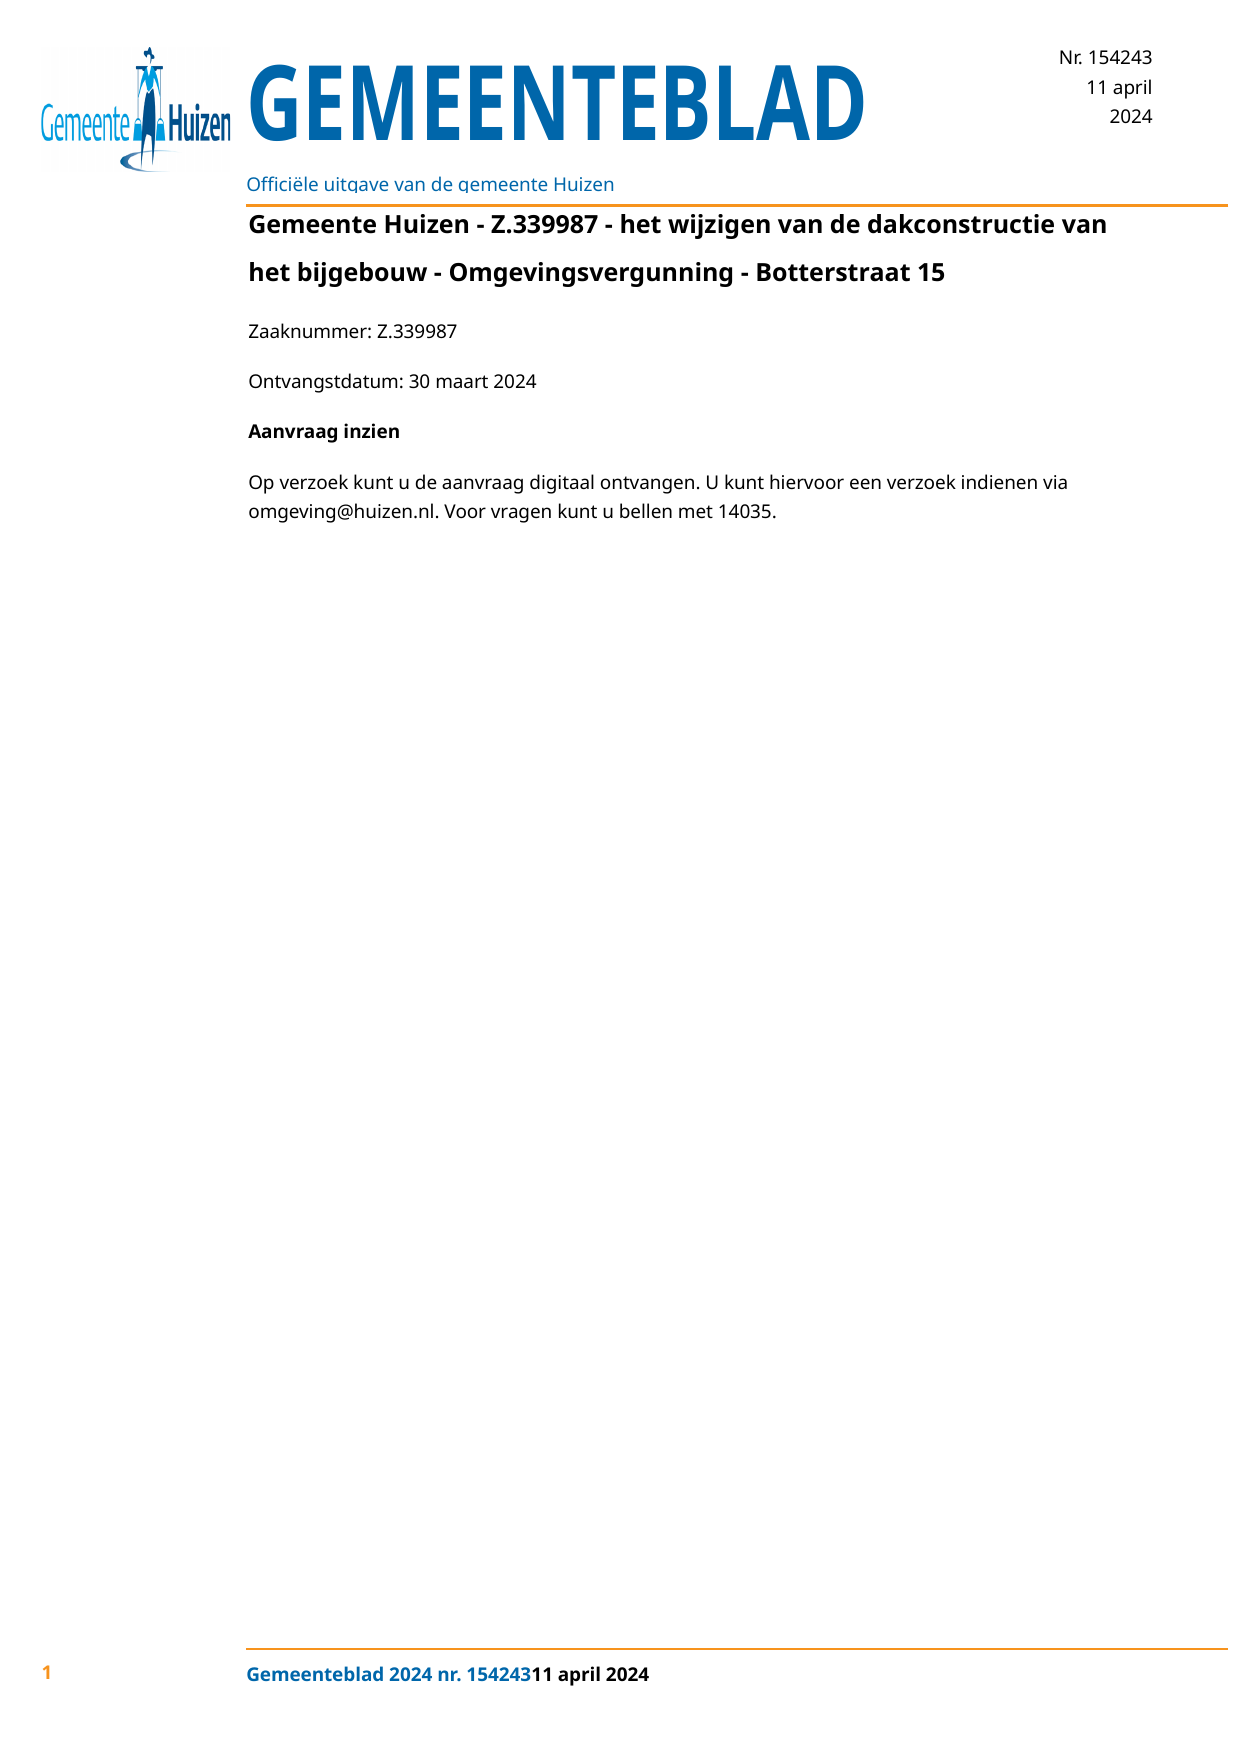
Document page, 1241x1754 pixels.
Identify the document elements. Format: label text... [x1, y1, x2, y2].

text Ontvangstdatum: 30 maart 2024 [248, 368, 1152, 394]
text Gemeente Huizen - Z.339987 - het wijzigen van de dakconstructie van het bijgebouw - Omgevingsvergunning - Botterstraat 15 [248, 207, 1152, 288]
text Op verzoek kunt u de aanvraag digitaal ontvangen. U kunt hiervoor een verzoek indienen via omgeving@huizen.nl. Voor vragen kunt u bellen met 14035. [248, 469, 1152, 524]
text Zaaknummer: Z.339987 [248, 318, 1152, 344]
text Aanvraag inzien [248, 419, 1152, 444]
picture [41, 47, 231, 172]
